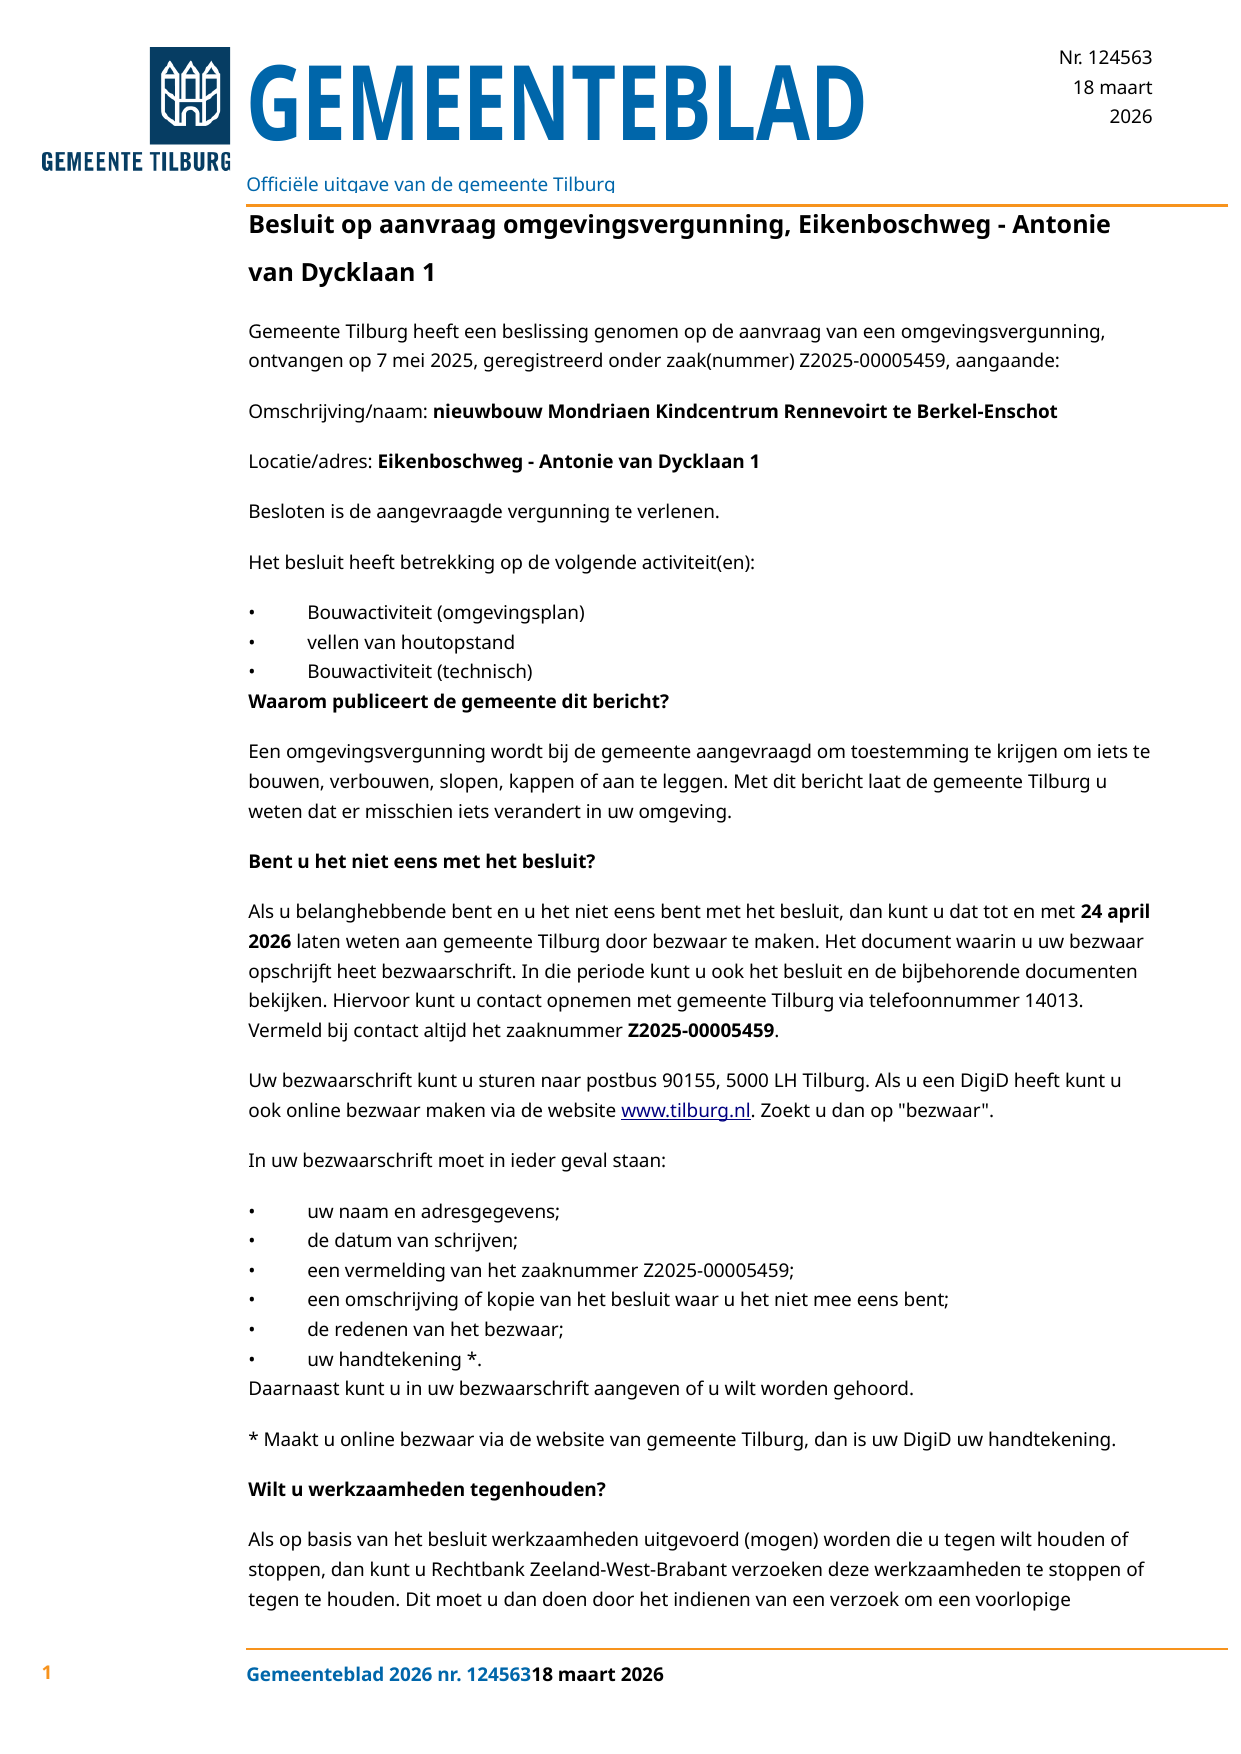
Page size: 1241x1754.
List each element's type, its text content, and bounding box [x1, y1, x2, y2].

list Bouwactiviteit (omgevingsplan) [248, 599, 1152, 625]
list uw handtekening *. [248, 1346, 1152, 1372]
list een vermelding van het zaaknummer Z2025-00005459; [248, 1257, 1152, 1283]
text Bent u het niet eens met het besluit? [248, 848, 1152, 874]
list de redenen van het bezwaar; [248, 1316, 1152, 1342]
list Bouwactiviteit (technisch) [248, 659, 1152, 684]
text Wilt u werkzaamheden tegenhouden? [248, 1476, 1152, 1502]
text Besloten is de aangevraagde vergunning te verlenen. [248, 499, 1152, 524]
list uw naam en adresgegevens; [248, 1198, 1152, 1224]
text Een omgevingsvergunning wordt bij de gemeente aangevraagd om toestemming te krijgen om iets te bouwen, verbouwen, slopen, kappen of aan te leggen. Met dit bericht laat de gemeente Tilburg u weten dat er misschien iets verandert in uw omgeving. [248, 739, 1152, 824]
text Het besluit heeft betrekking op de volgende activiteit(en): [248, 549, 1152, 575]
text * Maakt u online bezwaar via de website van gemeente Tilburg, dan is uw DigiD uw handtekening. [248, 1426, 1152, 1452]
text Uw bezwaarschrift kunt u sturen naar postbus 90155, 5000 LH Tilburg. Als u een DigiD heeft kunt u ook online bezwaar maken via de website www.tilburg.nl. Zoekt u dan op "bezwaar". [248, 1067, 1152, 1123]
text Omschrijving/naam: nieuwbouw Mondriaen Kindcentrum Rennevoirt te Berkel-Enschot [248, 398, 1152, 424]
picture [41, 47, 231, 172]
text Locatie/adres: Eikenboschweg - Antonie van Dycklaan 1 [248, 448, 1152, 474]
list een omschrijving of kopie van het besluit waar u het niet mee eens bent; [248, 1287, 1152, 1312]
text Waarom publiceert de gemeente dit bericht? [248, 688, 1152, 714]
text Als u belanghebbende bent en u het niet eens bent met het besluit, dan kunt u dat tot en met 24 april 2026 laten weten aan gemeente Tilburg door bezwaar te maken. Het document waarin u uw bezwaar opschrijft heet bezwaarschrift. In die periode kunt u ook het besluit en de bijbehorende documenten bekijken. Hiervoor kunt u contact opnemen met gemeente Tilburg via telefoonnummer 14013. Vermeld bij contact altijd het zaaknummer Z2025-00005459. [248, 899, 1152, 1043]
text Als op basis van het besluit werkzaamheden uitgevoerd (mogen) worden die u tegen wilt houden of stoppen, dan kunt u Rechtbank Zeeland-West-Brabant verzoeken deze werkzaamheden te stoppen of tegen te houden. Dit moet u dan doen door het indienen van een verzoek om een voorlopige [248, 1527, 1152, 1612]
text Besluit op aanvraag omgevingsvergunning, Eikenboschweg - Antonie van Dycklaan 1 [248, 207, 1152, 288]
list de datum van schrijven; [248, 1227, 1152, 1253]
list vellen van houtopstand [248, 629, 1152, 655]
text Daarnaast kunt u in uw bezwaarschrift aangeven of u wilt worden gehoord. [248, 1375, 1152, 1401]
text In uw bezwaarschrift moet in ieder geval staan: [248, 1147, 1152, 1173]
text Gemeente Tilburg heeft een beslissing genomen op de aanvraag van een omgevingsvergunning, ontvangen op 7 mei 2025, geregistreerd onder zaak(nummer) Z2025-00005459, aangaande: [248, 318, 1152, 373]
